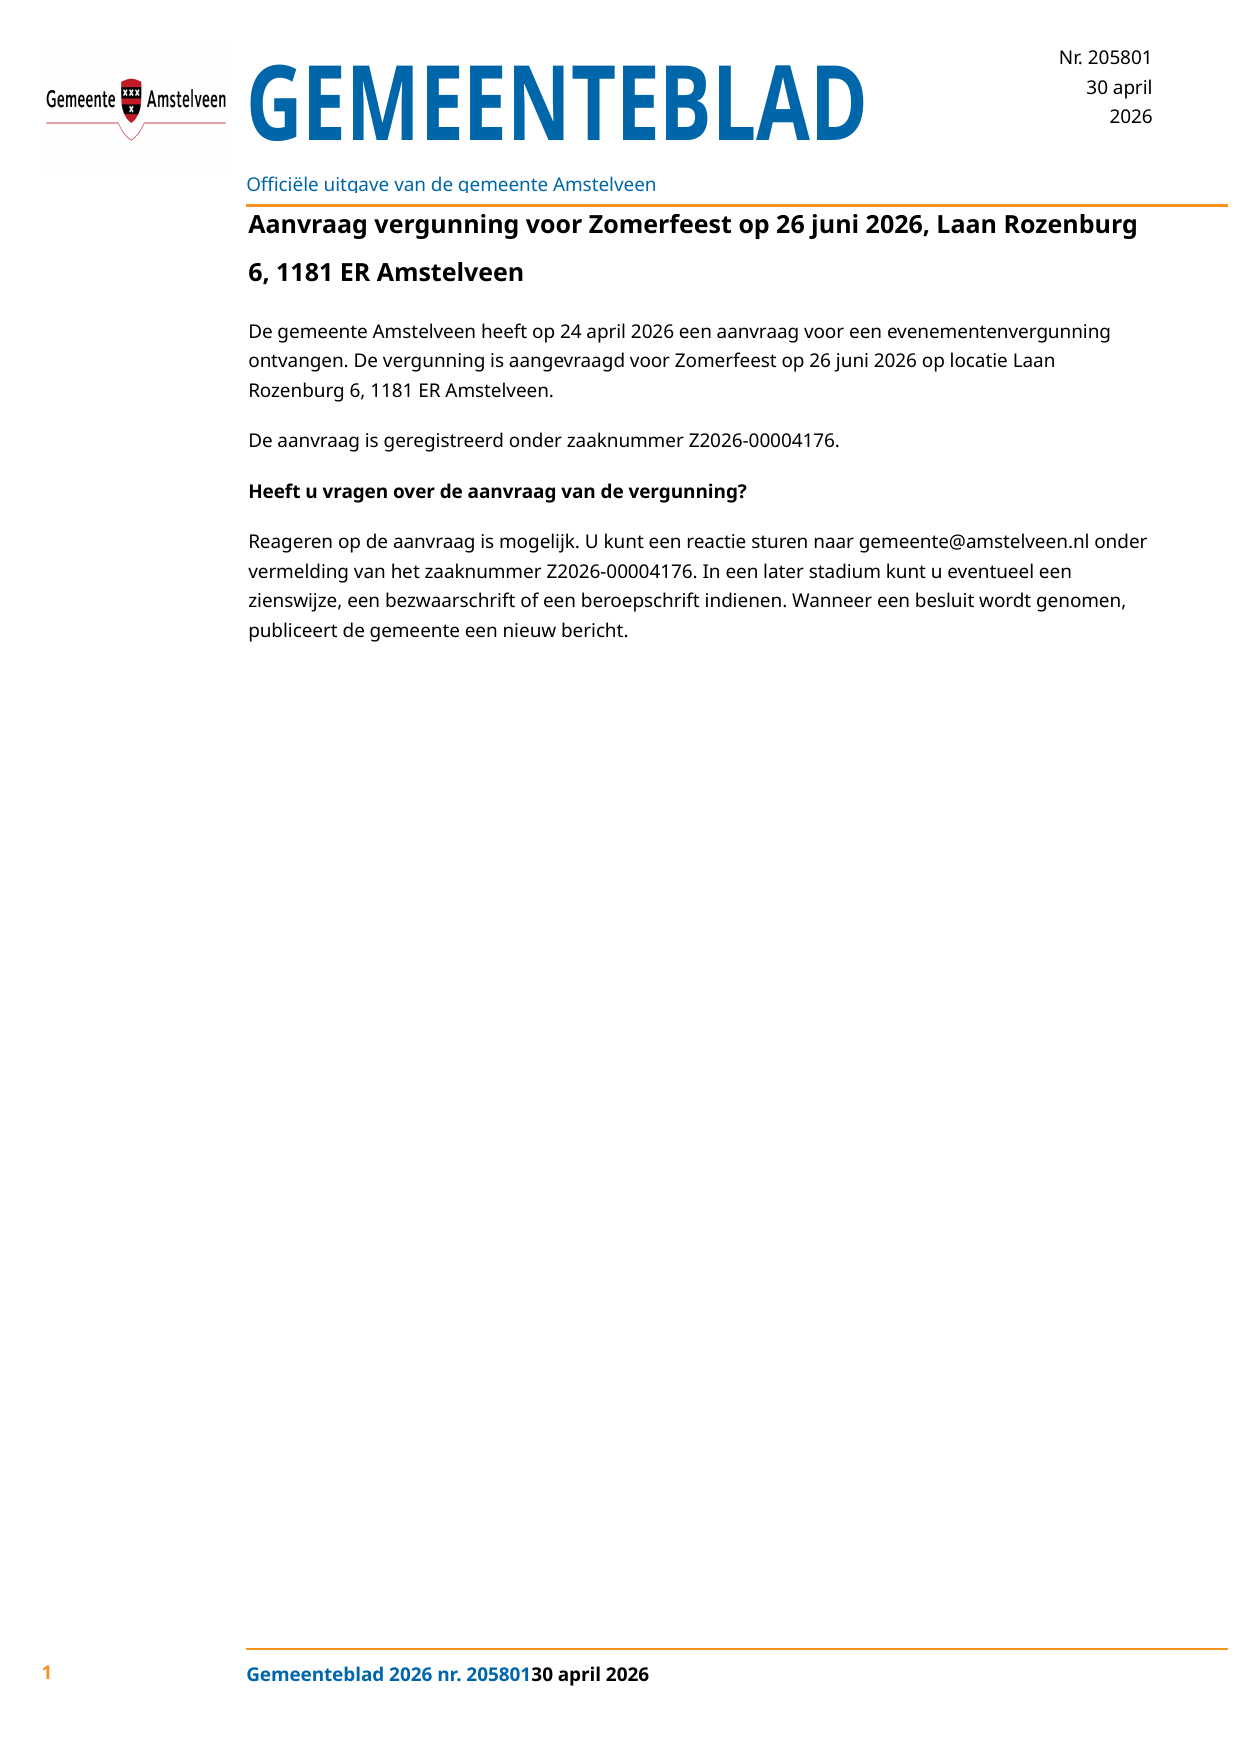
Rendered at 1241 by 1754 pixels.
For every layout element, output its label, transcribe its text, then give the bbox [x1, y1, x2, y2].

text Aanvraag vergunning voor Zomerfeest op 26 juni 2026, Laan Rozenburg 6, 1181 ER Amstelveen [248, 207, 1152, 288]
text De aanvraag is geregistreerd onder zaaknummer Z2026-00004176. [248, 427, 1152, 453]
text Reageren op de aanvraag is mogelijk. U kunt een reactie sturen naar gemeente@amstelveen.nl onder vermelding van het zaaknummer Z2026-00004176. In een later stadium kunt u eventueel een zienswijze, een bezwaarschrift of een beroepschrift indienen. Wanneer een besluit wordt genomen, publiceert de gemeente een nieuw bericht. [248, 528, 1152, 643]
text De gemeente Amstelveen heeft op 24 april 2026 een aanvraag voor een evenementenvergunning ontvangen. De vergunning is aangevraagd voor Zomerfeest op 26 juni 2026 op locatie Laan Rozenburg 6, 1181 ER Amstelveen. [248, 318, 1152, 403]
text Heeft u vragen over de aanvraag van de vergunning? [248, 478, 1152, 504]
picture [41, 47, 231, 172]
